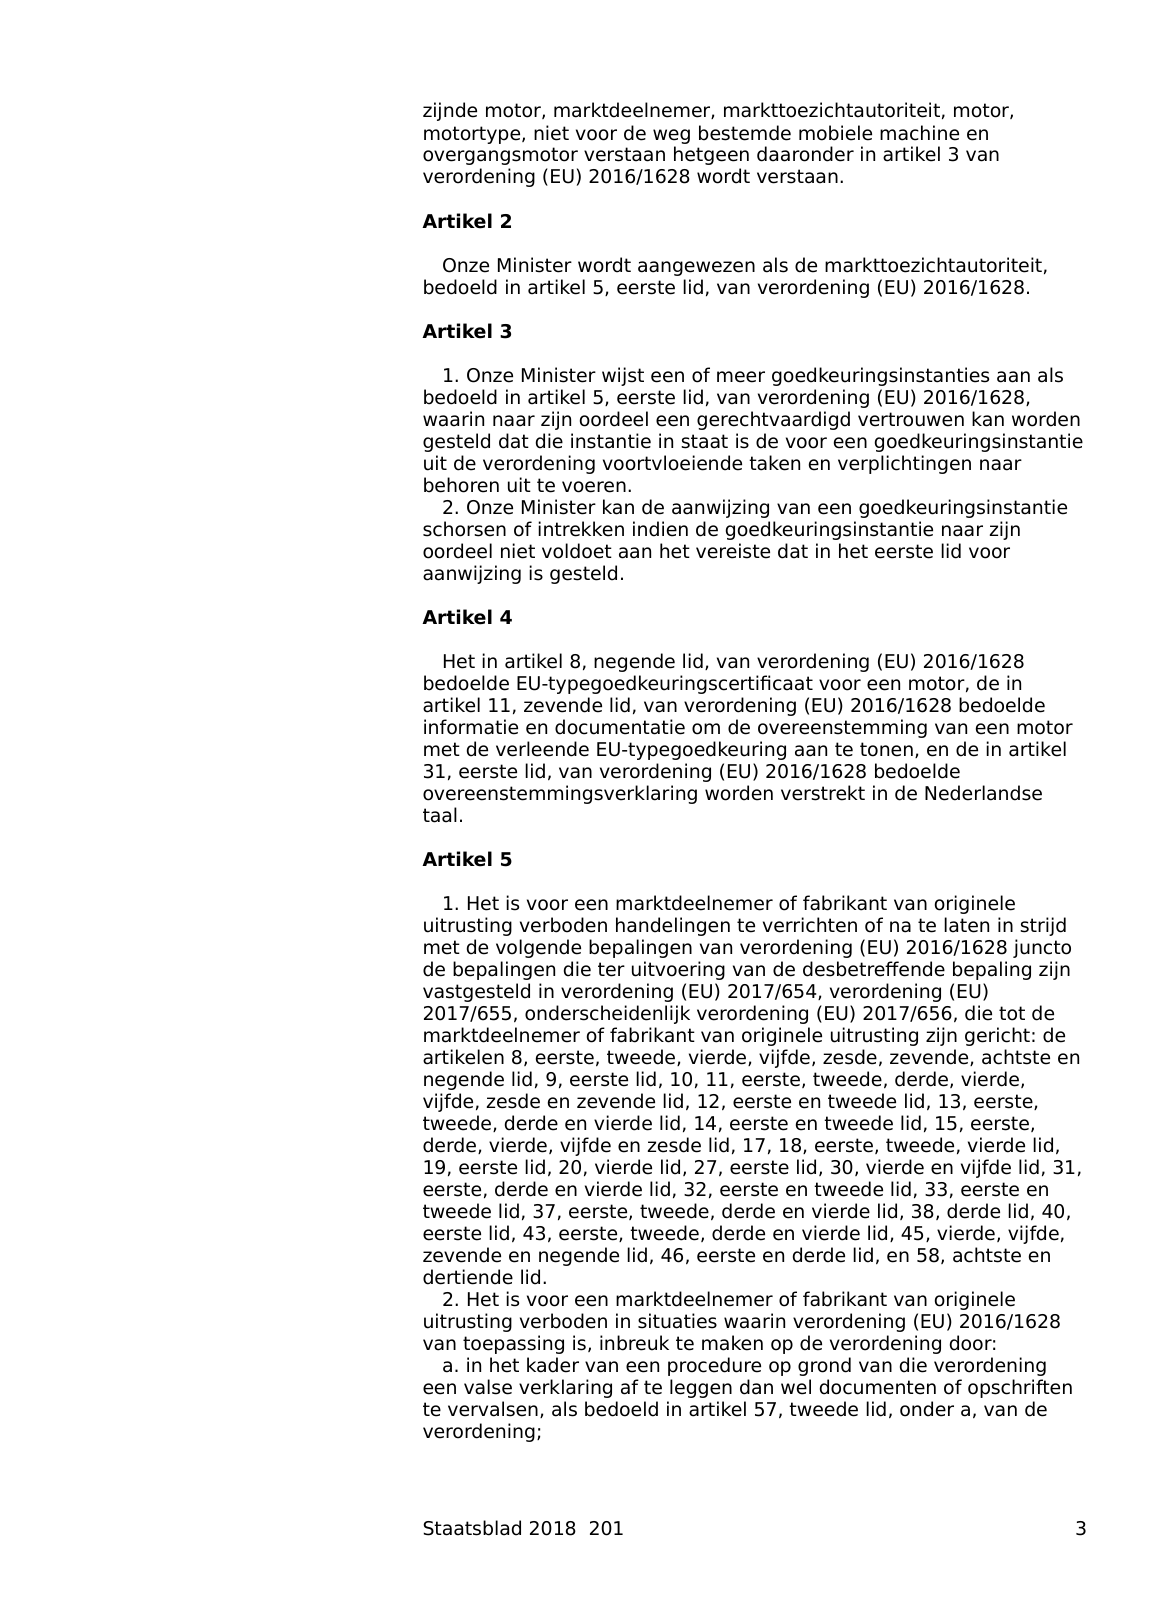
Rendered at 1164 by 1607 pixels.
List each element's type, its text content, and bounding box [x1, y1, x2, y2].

text 1. Onze Minister wijst een of meer goedkeuringsinstanties aan als bedoeld in artikel 5, eerste lid, van verordening (EU) 2016/1628, waarin naar zijn oordeel een gerechtvaardigd vertrouwen kan worden gesteld dat die instantie in staat is de voor een goedkeuringsinstantie uit de verordening voortvloeiende taken en verplichtingen naar behoren uit te voeren. [422, 365, 1087, 497]
text 1. Het is voor een marktdeelnemer of fabrikant van originele uitrusting verboden handelingen te verrichten of na te laten in strijd met de volgende bepalingen van verordening (EU) 2016/1628 juncto de bepalingen die ter uitvoering van de desbetreffende bepaling zijn vastgesteld in verordening (EU) 2017/654, verordening (EU) 2017/655, onderscheidenlijk verordening (EU) 2017/656, die tot de marktdeelnemer of fabrikant van originele uitrusting zijn gericht: de artikelen 8, eerste, tweede, vierde, vijfde, zesde, zevende, achtste en negende lid, 9, eerste lid, 10, 11, eerste, tweede, derde, vierde, vijfde, zesde en zevende lid, 12, eerste en tweede lid, 13, eerste, tweede, derde en vierde lid, 14, eerste en tweede lid, 15, eerste, derde, vierde, vijfde en zesde lid, 17, 18, eerste, tweede, vierde lid, 19, eerste lid, 20, vierde lid, 27, eerste lid, 30, vierde en vijfde lid, 31, eerste, derde en vierde lid, 32, eerste en tweede lid, 33, eerste en tweede lid, 37, eerste, tweede, derde en vierde lid, 38, derde lid, 40, eerste lid, 43, eerste, tweede, derde en vierde lid, 45, vierde, vijfde, zevende en negende lid, 46, eerste en derde lid, en 58, achtste en dertiende lid. [422, 893, 1087, 1289]
text zijnde motor, marktdeelnemer, markttoezichtautoriteit, motor, motortype, niet voor de weg bestemde mobiele machine en overgangsmotor verstaan hetgeen daaronder in artikel 3 van verordening (EU) 2016/1628 wordt verstaan. [422, 100, 1087, 188]
text Onze Minister wordt aangewezen als de markttoezichtautoriteit, bedoeld in artikel 5, eerste lid, van verordening (EU) 2016/1628. [422, 255, 1087, 299]
text Het in artikel 8, negende lid, van verordening (EU) 2016/1628 bedoelde EU-typegoedkeuringscertificaat voor een motor, de in artikel 11, zevende lid, van verordening (EU) 2016/1628 bedoelde informatie en documentatie om de overeenstemming van een motor met de verleende EU-typegoedkeuring aan te tonen, en de in artikel 31, eerste lid, van verordening (EU) 2016/1628 bedoelde overeenstemmingsverklaring worden verstrekt in de Nederlandse taal. [422, 651, 1087, 827]
text 2. Het is voor een marktdeelnemer of fabrikant van originele uitrusting verboden in situaties waarin verordening (EU) 2016/1628 van toepassing is, inbreuk te maken op de verordening door: [422, 1289, 1087, 1355]
subtitle Artikel 4 [422, 607, 1087, 629]
text 2. Onze Minister kan de aanwijzing van een goedkeuringsinstantie schorsen of intrekken indien de goedkeuringsinstantie naar zijn oordeel niet voldoet aan het vereiste dat in het eerste lid voor aanwijzing is gesteld. [422, 497, 1087, 585]
subtitle Artikel 2 [422, 211, 1087, 232]
subtitle Artikel 3 [422, 321, 1087, 343]
subtitle Artikel 5 [422, 849, 1087, 871]
text a. in het kader van een procedure op grond van die verordening een valse verklaring af te leggen dan wel documenten of opschriften te vervalsen, als bedoeld in artikel 57, tweede lid, onder a, van de verordening; [422, 1355, 1087, 1443]
